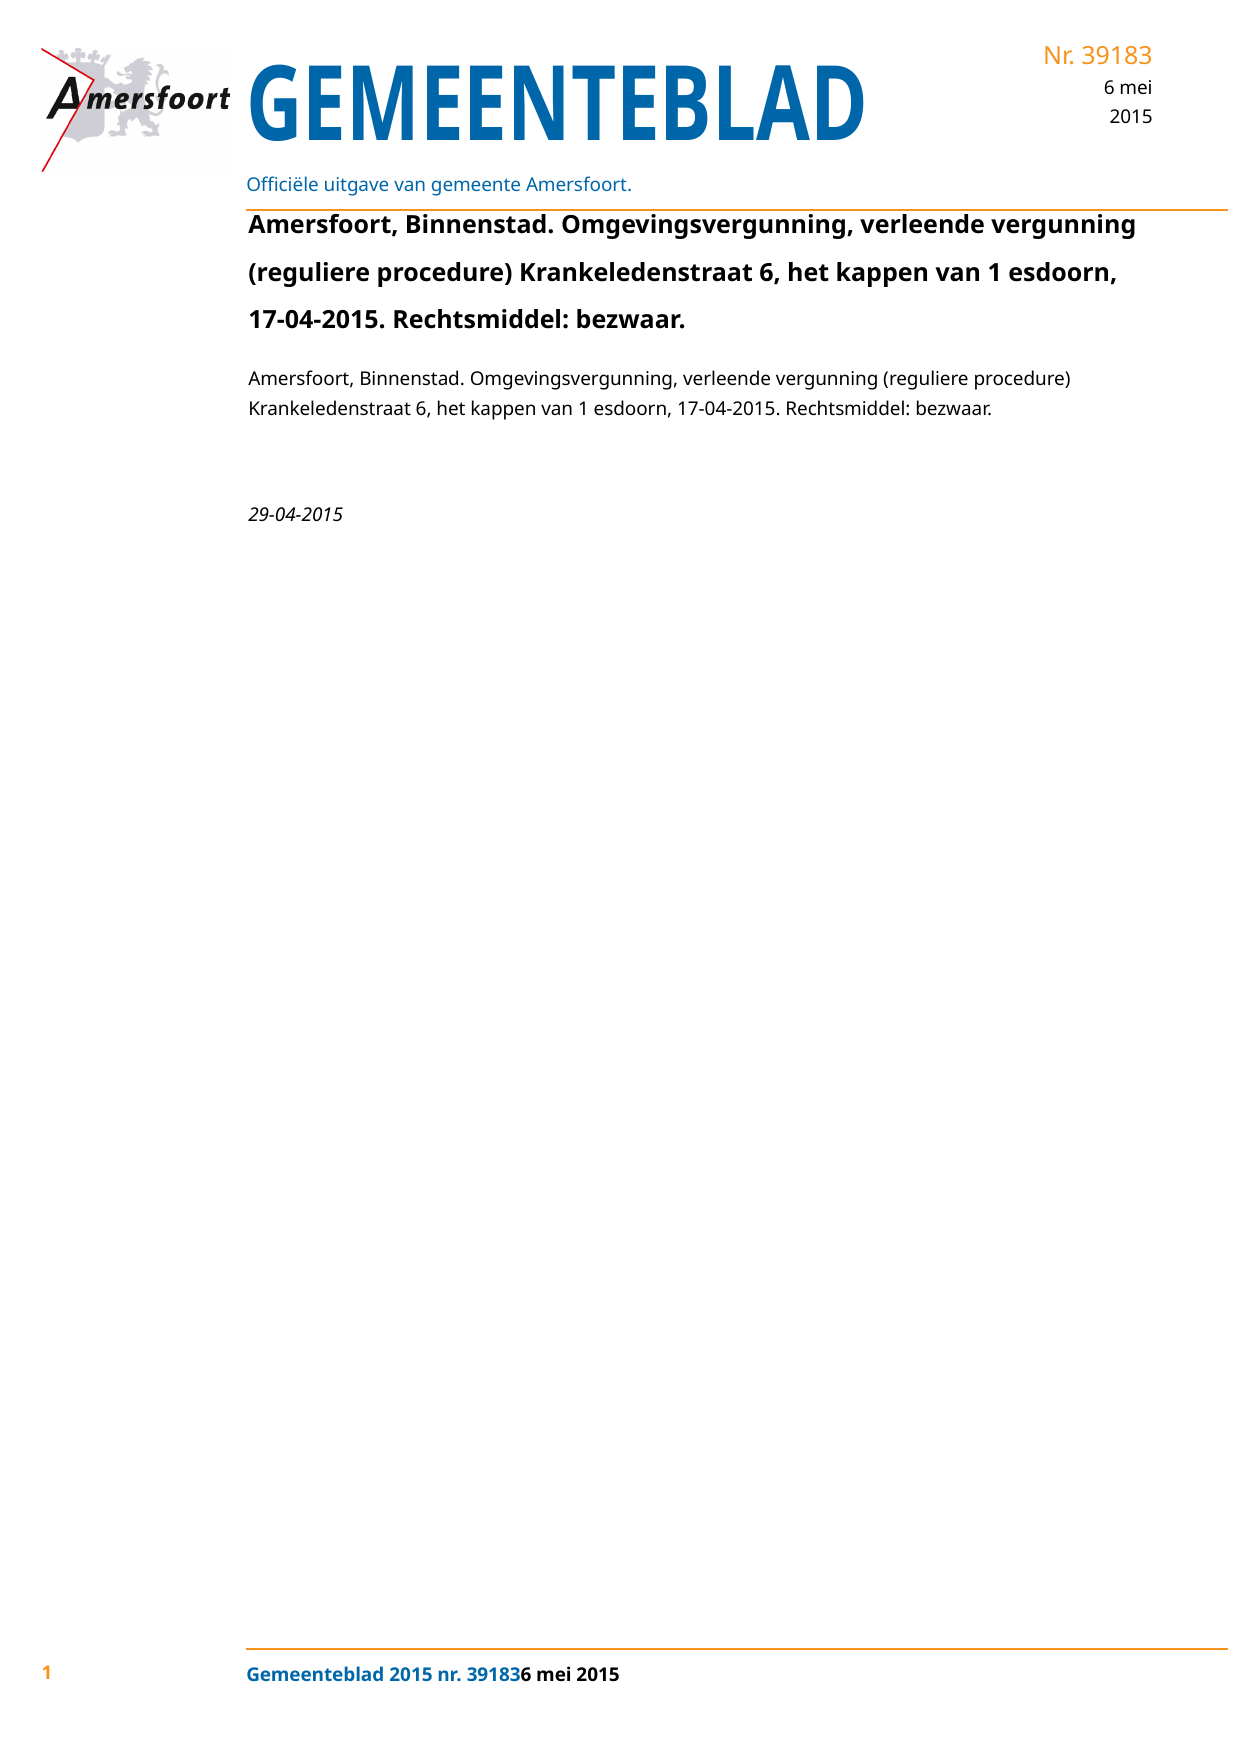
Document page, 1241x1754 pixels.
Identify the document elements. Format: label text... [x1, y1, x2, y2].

text Amersfoort, Binnenstad. Omgevingsvergunning, verleende vergunning (reguliere procedure) Krankeledenstraat 6, het kappen van 1 esdoorn, 17-04-2015. Rechtsmiddel: bezwaar. [248, 366, 1152, 421]
text Amersfoort, Binnenstad. Omgevingsvergunning, verleende vergunning (reguliere procedure) Krankeledenstraat 6, het kappen van 1 esdoorn, 17-04-2015. Rechtsmiddel: bezwaar. [248, 211, 1152, 336]
text 29-04-2015 [248, 501, 1152, 527]
picture [41, 47, 231, 172]
